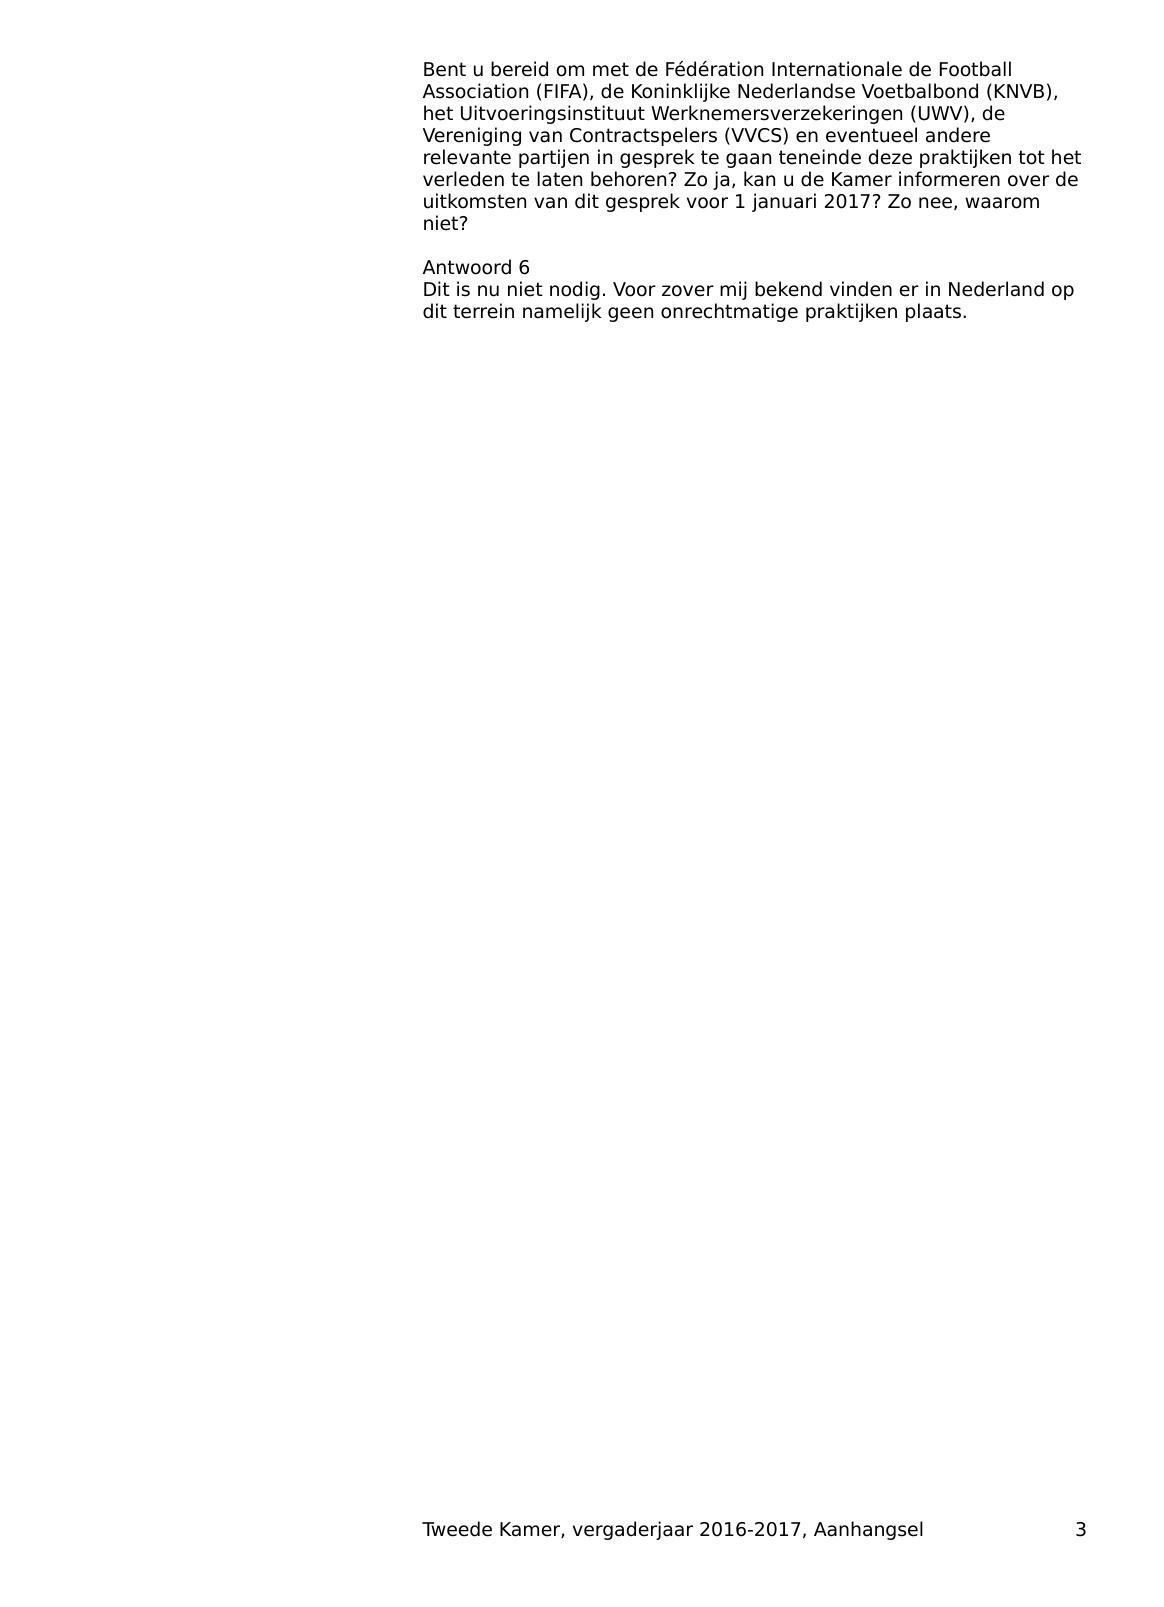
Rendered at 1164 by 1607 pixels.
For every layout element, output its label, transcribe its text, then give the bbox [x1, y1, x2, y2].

text Antwoord 6 [422, 257, 1087, 279]
text Dit is nu niet nodig. Voor zover mij bekend vinden er in Nederland op dit terrein namelijk geen onrechtmatige praktijken plaats. [422, 279, 1087, 323]
text Bent u bereid om met de Fédération Internationale de Football Association (FIFA), de Koninklijke Nederlandse Voetbalbond (KNVB), het Uitvoeringsinstituut Werknemersverzekeringen (UWV), de Vereniging van Contractspelers (VVCS) en eventueel andere relevante partijen in gesprek te gaan teneinde deze praktijken tot het verleden te laten behoren? Zo ja, kan u de Kamer informeren over de uitkomsten van dit gesprek voor 1 januari 2017? Zo nee, waarom niet? [422, 59, 1087, 235]
